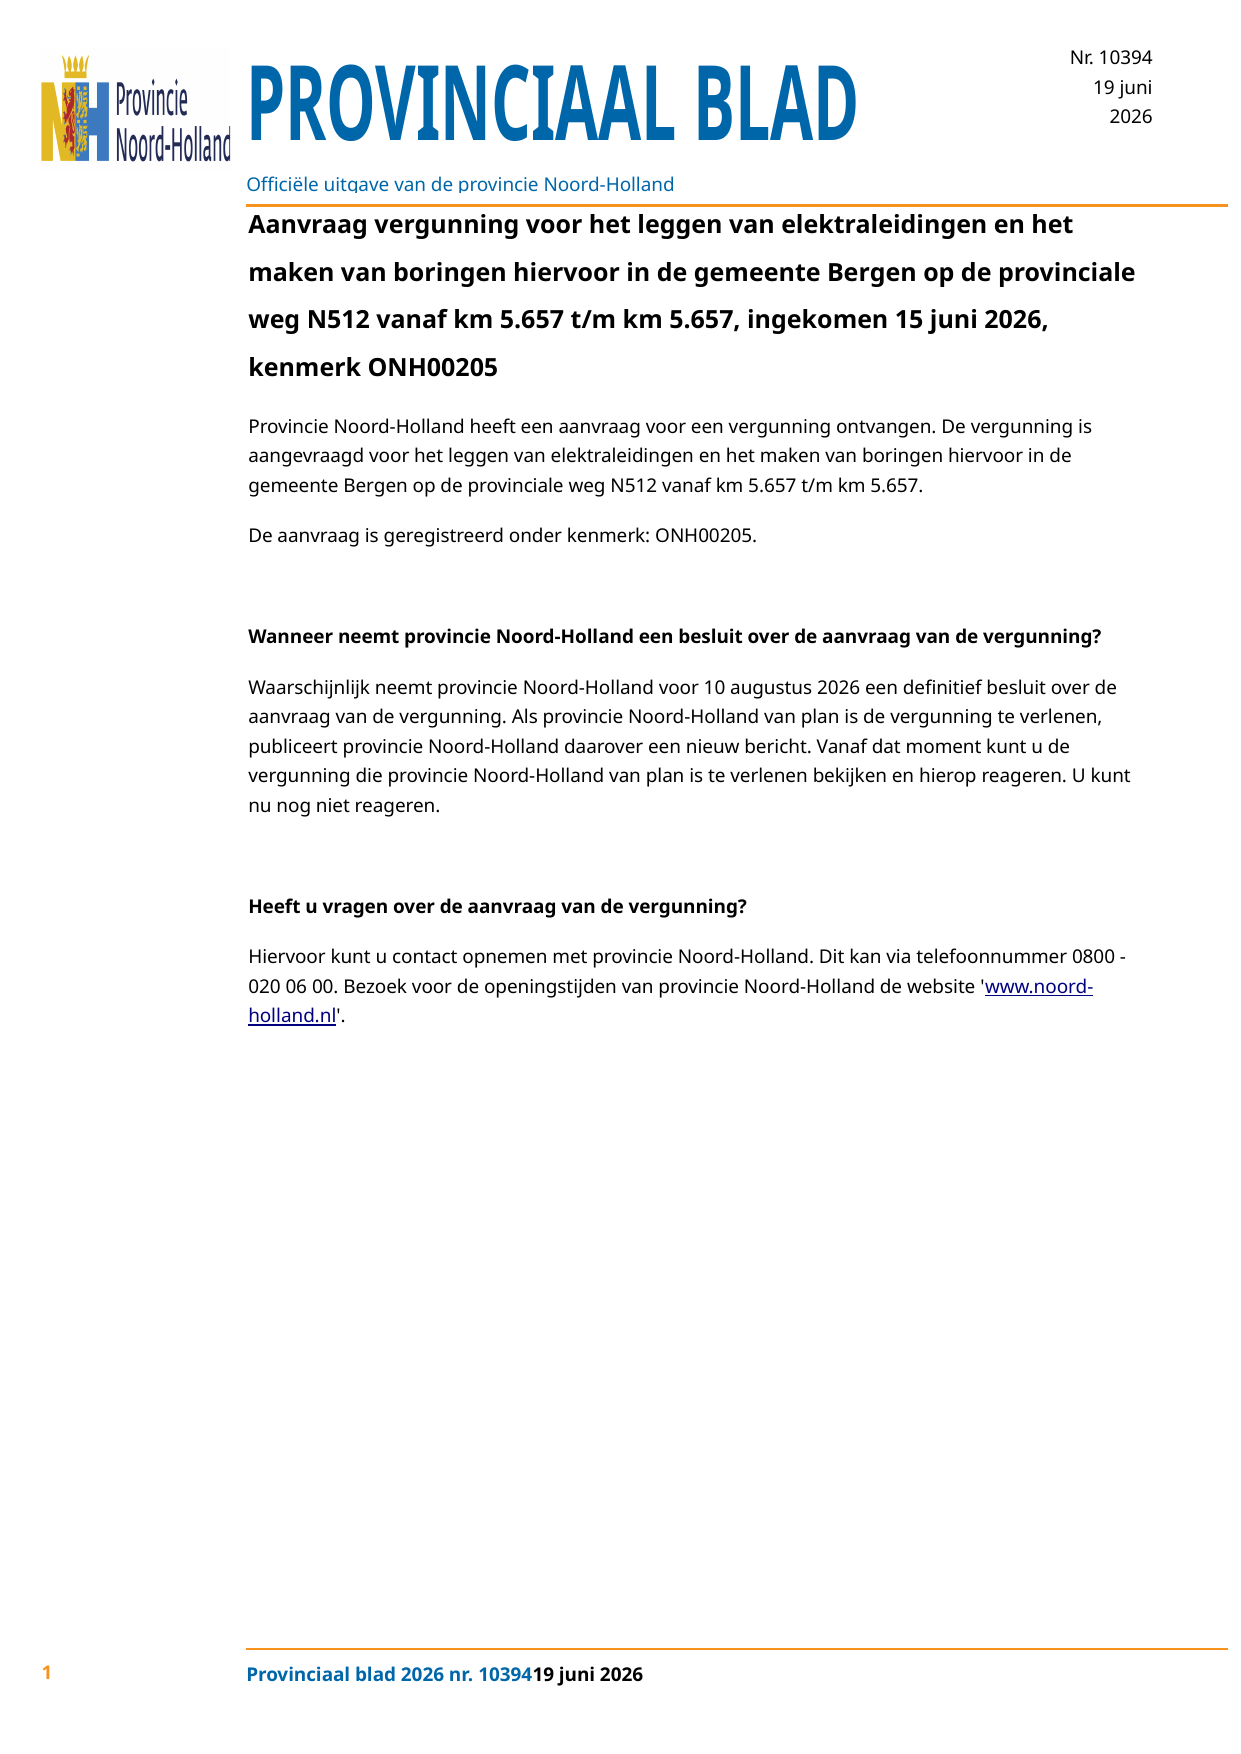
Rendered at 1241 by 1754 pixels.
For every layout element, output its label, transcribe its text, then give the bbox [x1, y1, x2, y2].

text Waarschijnlijk neemt provincie Noord-Holland voor 10 augustus 2026 een definitief besluit over de aanvraag van de vergunning. Als provincie Noord-Holland van plan is de vergunning te verlenen, publiceert provincie Noord-Holland daarover een nieuw bericht. Vanaf dat moment kunt u de vergunning die provincie Noord-Holland van plan is te verlenen bekijken en hierop reageren. U kunt nu nog niet reageren. [248, 674, 1152, 818]
text De aanvraag is geregistreerd onder kenmerk: ONH00205. [248, 523, 1152, 548]
text Aanvraag vergunning voor het leggen van elektraleidingen en het maken van boringen hiervoor in de gemeente Bergen op de provinciale weg N512 vanaf km 5.657 t/m km 5.657, ingekomen 15 juni 2026, kenmerk ONH00205 [248, 207, 1152, 384]
text Hiervoor kunt u contact opnemen met provincie Noord-Holland. Dit kan via telefoonnummer 0800 - 020 06 00. Bezoek voor de openingstijden van provincie Noord-Holland de website 'www.noord-holland.nl'. [248, 943, 1152, 1028]
text Wanneer neemt provincie Noord-Holland een besluit over de aanvraag van de vergunning? [248, 623, 1152, 649]
picture [41, 47, 231, 172]
text Provincie Noord-Holland heeft een aanvraag voor een vergunning ontvangen. De vergunning is aangevraagd voor het leggen van elektraleidingen en het maken van boringen hiervoor in de gemeente Bergen op de provinciale weg N512 vanaf km 5.657 t/m km 5.657. [248, 413, 1152, 498]
text Heeft u vragen over de aanvraag van de vergunning? [248, 893, 1152, 919]
